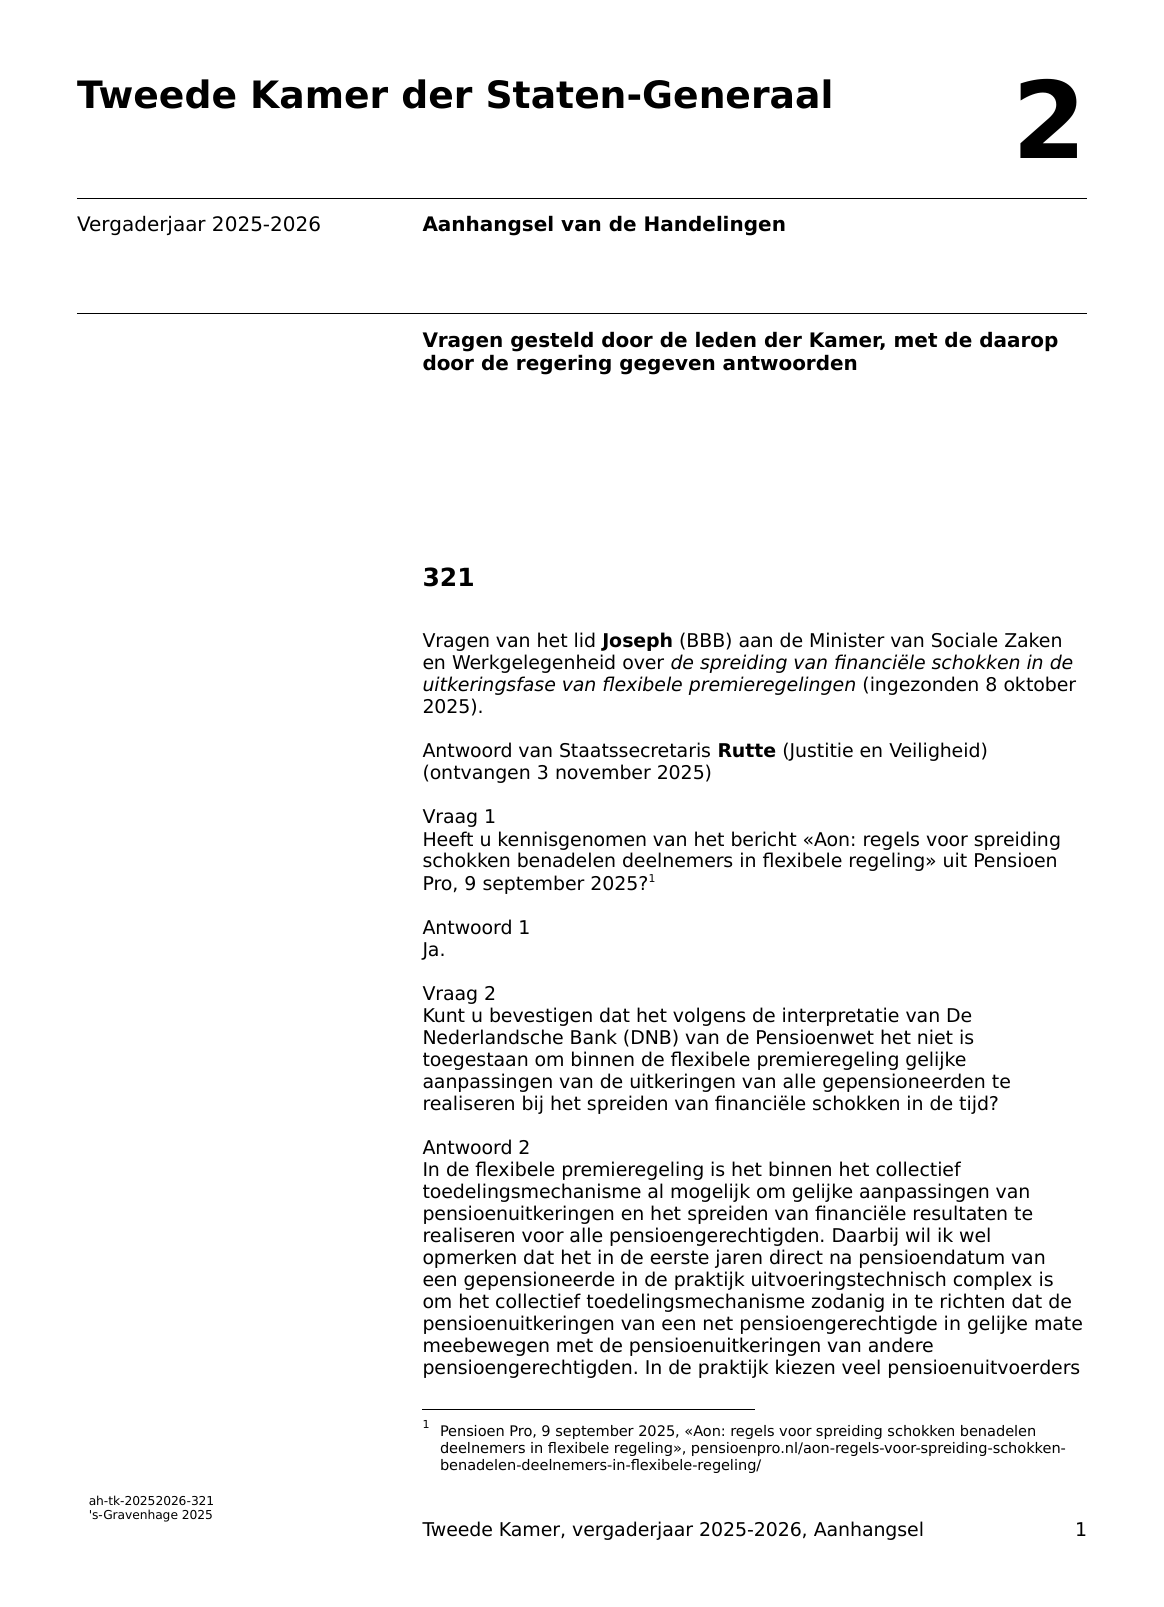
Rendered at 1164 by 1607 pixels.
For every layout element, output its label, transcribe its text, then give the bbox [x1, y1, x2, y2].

text Vraag 2 [422, 983, 1087, 1005]
text Heeft u kennisgenomen van het bericht «Aon: regels voor spreiding schokken benadelen deelnemers in flexibele regeling» uit Pensioen Pro, 9 september 2025? [422, 828, 1087, 894]
text Vragen van het lid Joseph (BBB) aan de Minister van Sociale Zaken en Werkgelegenheid over de spreiding van financiële schokken in de uitkeringsfase van flexibele premieregelingen (ingezonden 8 oktober 2025). [422, 630, 1087, 718]
text Antwoord 1 [422, 917, 1087, 938]
text ah-tk-20252026-321 [88, 1494, 323, 1508]
table_cell Vergaderjaar 2025-2026 [77, 199, 422, 313]
text Antwoord 2 [422, 1137, 1087, 1159]
text Antwoord van Staatssecretaris Rutte (Justitie en Veiligheid) (ontvangen 3 november 2025) [422, 740, 1087, 784]
text Pensioen Pro, 9 september 2025, «Aon: regels voor spreiding schokken benadelen deelnemers in flexibele regeling», pensioenpro.nl/aon-regels-voor-spreiding-schokken-benadelen-deelnemers-in-flexibele-regeling/ [422, 1418, 1087, 1474]
text 's-Gravenhage 2025 [88, 1508, 323, 1522]
text Vraag 1 [422, 806, 1087, 828]
table_cell [77, 314, 422, 375]
table_cell Aanhangsel van de Handelingen [422, 199, 1087, 313]
table_header Tweede Kamer der Staten-Generaal [77, 59, 886, 198]
text In de flexibele premieregeling is het binnen het collectief toedelingsmechanisme al mogelijk om gelijke aanpassingen van pensioenuitkeringen en het spreiden van financiële resultaten te realiseren voor alle pensioengerechtigden. Daarbij wil ik wel opmerken dat het in de eerste jaren direct na pensioendatum van een gepensioneerde in de praktijk uitvoeringstechnisch complex is om het collectief toedelingsmechanisme zodanig in te richten dat de pensioenuitkeringen van een net pensioengerechtigde in gelijke mate meebewegen met de pensioenuitkeringen van andere pensioengerechtigden. In de praktijk kiezen veel pensioenuitvoerders [422, 1159, 1087, 1378]
text Kunt u bevestigen dat het volgens de interpretatie van De Nederlandsche Bank (DNB) van de Pensioenwet het niet is toegestaan om binnen de flexibele premieregeling gelijke aanpassingen van de uitkeringen van alle gepensioneerden te realiseren bij het spreiden van financiële schokken in de tijd? [422, 1005, 1087, 1114]
table_header 2 [886, 59, 1087, 198]
text Ja. [422, 938, 1087, 961]
text 321 [422, 563, 1087, 592]
table_cell Vragen gesteld door de leden der Kamer, met de daarop door de regering gegeven antwoorden [422, 314, 1087, 375]
